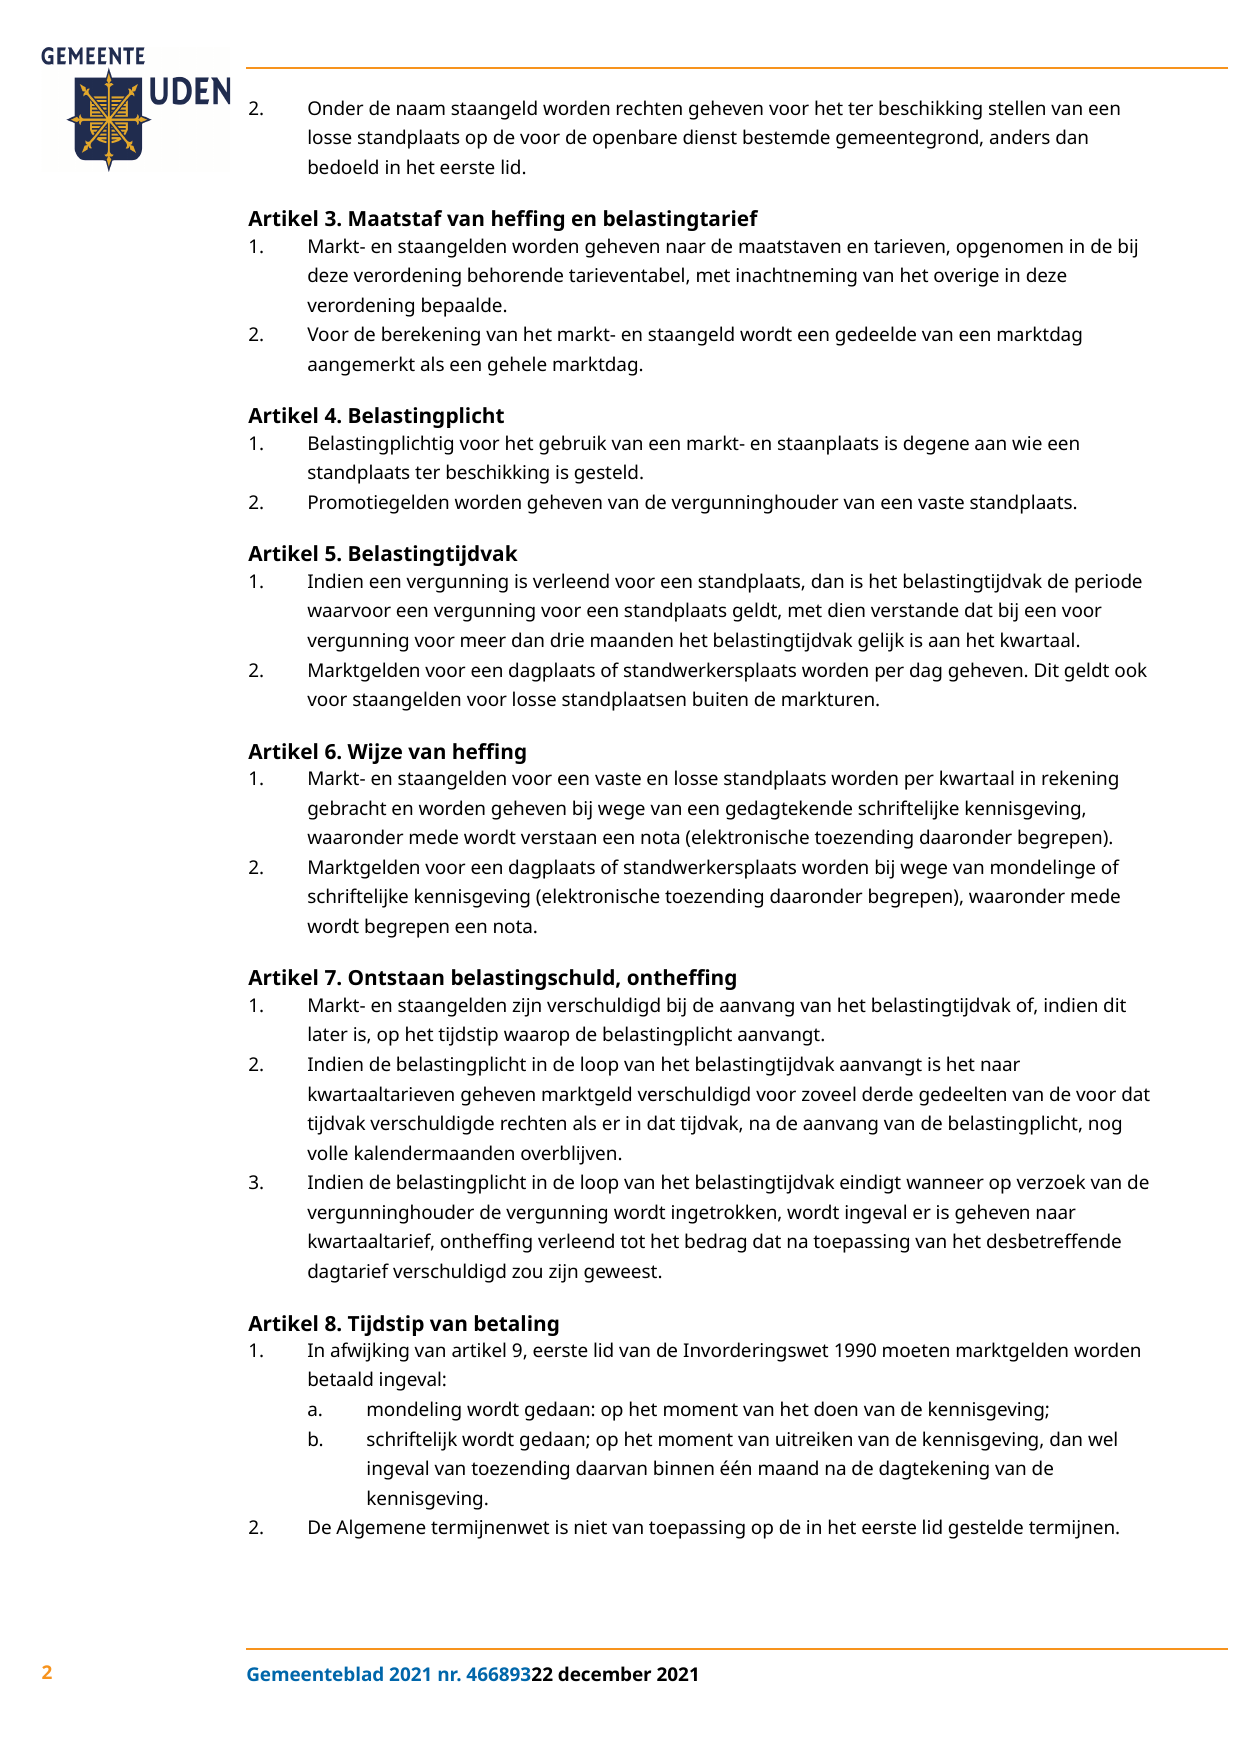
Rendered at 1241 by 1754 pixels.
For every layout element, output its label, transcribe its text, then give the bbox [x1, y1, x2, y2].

list schriftelijk wordt gedaan; op het moment van uitreiken van de kennisgeving, dan wel ingeval van toezending daarvan binnen één maand na de dagtekening van de kennisgeving. [307, 1426, 1152, 1511]
text Artikel 4. Belastingplicht [248, 402, 1152, 430]
text Artikel 3. Maatstaf van heffing en belastingtarief [248, 204, 1152, 233]
text Artikel 8. Tijdstip van betaling [248, 1309, 1152, 1337]
list Marktgelden voor een dagplaats of standwerkersplaats worden bij wege van mondelinge of schriftelijke kennisgeving (elektronische toezending daaronder begrepen), waaronder mede wordt begrepen een nota. [248, 854, 1152, 939]
list Voor de berekening van het markt- en staangeld wordt een gedeelde van een marktdag aangemerkt als een gehele marktdag. [248, 322, 1152, 377]
list De Algemene termijnenwet is niet van toepassing op de in het eerste lid gestelde termijnen. [248, 1514, 1152, 1540]
list mondeling wordt gedaan: op het moment van het doen van de kennisgeving; [307, 1396, 1152, 1422]
list In afwijking van artikel 9, eerste lid van de Invorderingswet 1990 moeten marktgelden worden betaald ingeval: [248, 1337, 1152, 1392]
list Marktgelden voor een dagplaats of standwerkersplaats worden per dag geheven. Dit geldt ook voor staangelden voor losse standplaatsen buiten de markturen. [248, 657, 1152, 712]
list Onder de naam staangeld worden rechten geheven voor het ter beschikking stellen van een losse standplaats op de voor de openbare dienst bestemde gemeentegrond, anders dan bedoeld in het eerste lid. [248, 95, 1152, 180]
list Indien een vergunning is verleend voor een standplaats, dan is het belastingtijdvak de periode waarvoor een vergunning voor een standplaats geldt, met dien verstande dat bij een voor vergunning voor meer dan drie maanden het belastingtijdvak gelijk is aan het kwartaal. [248, 568, 1152, 653]
list Indien de belastingplicht in de loop van het belastingtijdvak aanvangt is het naar kwartaaltarieven geheven marktgeld verschuldigd voor zoveel derde gedeelten van de voor dat tijdvak verschuldigde rechten als er in dat tijdvak, na de aanvang van de belastingplicht, nog volle kalendermaanden overblijven. [248, 1051, 1152, 1166]
list Markt- en staangelden zijn verschuldigd bij de aanvang van het belastingtijdvak of, indien dit later is, op het tijdstip waarop de belastingplicht aanvangt. [248, 992, 1152, 1047]
list Indien de belastingplicht in de loop van het belastingtijdvak eindigt wanneer op verzoek van de vergunninghouder de vergunning wordt ingetrokken, wordt ingeval er is geheven naar kwartaaltarief, ontheffing verleend tot het bedrag dat na toepassing van het desbetreffende dagtarief verschuldigd zou zijn geweest. [248, 1169, 1152, 1284]
text Artikel 5. Belastingtijdvak [248, 539, 1152, 568]
list Markt- en staangelden voor een vaste en losse standplaats worden per kwartaal in rekening gebracht en worden geheven bij wege van een gedagtekende schriftelijke kennisgeving, waaronder mede wordt verstaan een nota (elektronische toezending daaronder begrepen). [248, 765, 1152, 850]
text Artikel 7. Ontstaan belastingschuld, ontheffing [248, 963, 1152, 992]
list Markt- en staangelden worden geheven naar de maatstaven en tarieven, opgenomen in de bij deze verordening behorende tarieventabel, met inachtneming van het overige in deze verordening bepaalde. [248, 233, 1152, 318]
text Artikel 6. Wijze van heffing [248, 737, 1152, 765]
picture [41, 47, 231, 172]
list Promotiegelden worden geheven van de vergunninghouder van een vaste standplaats. [248, 489, 1152, 515]
list Belastingplichtig voor het gebruik van een markt- en staanplaats is degene aan wie een standplaats ter beschikking is gesteld. [248, 430, 1152, 485]
